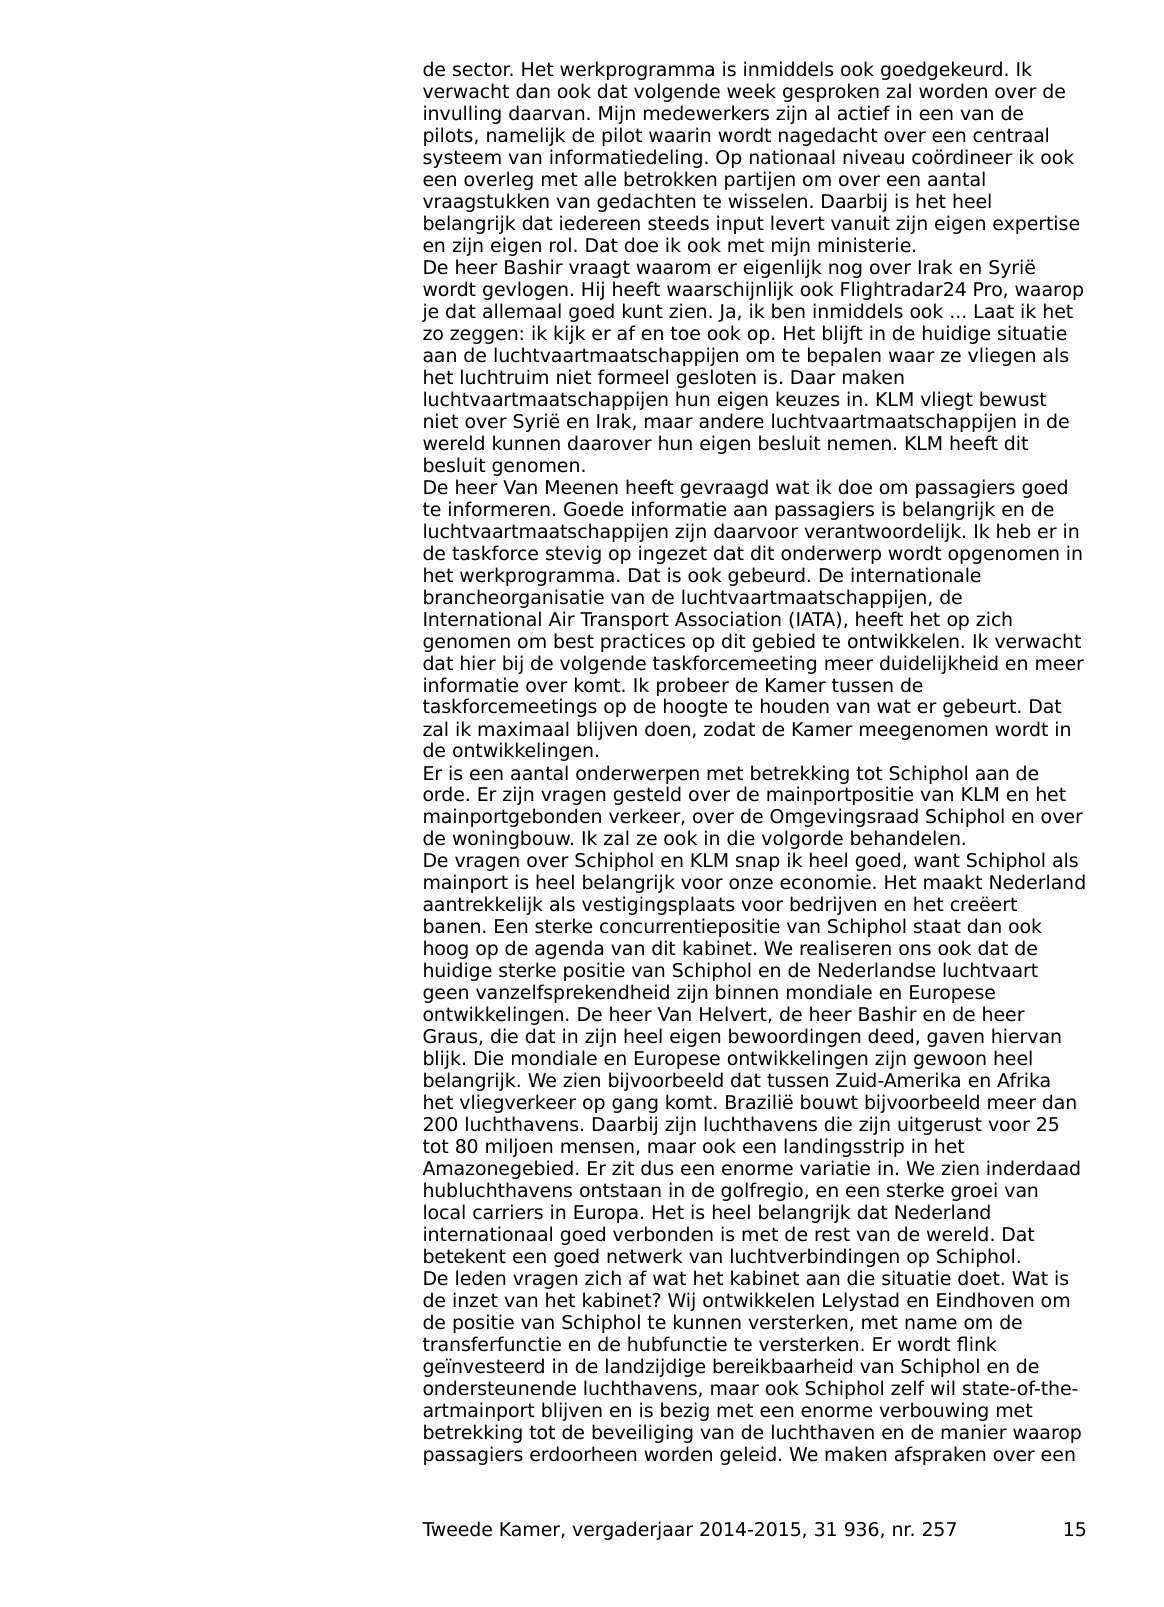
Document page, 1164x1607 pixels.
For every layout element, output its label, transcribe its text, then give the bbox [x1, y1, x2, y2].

text De vragen over Schiphol en KLM snap ik heel goed, want Schiphol als mainport is heel belangrijk voor onze economie. Het maakt Nederland aantrekkelijk als vestigingsplaats voor bedrijven en het creëert banen. Een sterke concurrentiepositie van Schiphol staat dan ook hoog op de agenda van dit kabinet. We realiseren ons ook dat de huidige sterke positie van Schiphol en de Nederlandse luchtvaart geen vanzelfsprekendheid zijn binnen mondiale en Europese ontwikkelingen. De heer Van Helvert, de heer Bashir en de heer Graus, die dat in zijn heel eigen bewoordingen deed, gaven hiervan blijk. Die mondiale en Europese ontwikkelingen zijn gewoon heel belangrijk. We zien bijvoorbeeld dat tussen Zuid-Amerika en Afrika het vliegverkeer op gang komt. Brazilië bouwt bijvoorbeeld meer dan 200 luchthavens. Daarbij zijn luchthavens die zijn uitgerust voor 25 tot 80 miljoen mensen, maar ook een landingsstrip in het Amazonegebied. Er zit dus een enorme variatie in. We zien inderdaad hubluchthavens ontstaan in de golfregio, en een sterke groei van local carriers in Europa. Het is heel belangrijk dat Nederland internationaal goed verbonden is met de rest van de wereld. Dat betekent een goed netwerk van luchtverbindingen op Schiphol. [422, 850, 1087, 1268]
text de sector. Het werkprogramma is inmiddels ook goedgekeurd. Ik verwacht dan ook dat volgende week gesproken zal worden over de invulling daarvan. Mijn medewerkers zijn al actief in een van de pilots, namelijk de pilot waarin wordt nagedacht over een centraal systeem van informatiedeling. Op nationaal niveau coördineer ik ook een overleg met alle betrokken partijen om over een aantal vraagstukken van gedachten te wisselen. Daarbij is het heel belangrijk dat iedereen steeds input levert vanuit zijn eigen expertise en zijn eigen rol. Dat doe ik ook met mijn ministerie. [422, 59, 1087, 257]
text Er is een aantal onderwerpen met betrekking tot Schiphol aan de orde. Er zijn vragen gesteld over de mainportpositie van KLM en het mainportgebonden verkeer, over de Omgevingsraad Schiphol en over de woningbouw. Ik zal ze ook in die volgorde behandelen. [422, 762, 1087, 850]
text De heer Bashir vraagt waarom er eigenlijk nog over Irak en Syrië wordt gevlogen. Hij heeft waarschijnlijk ook Flightradar24 Pro, waarop je dat allemaal goed kunt zien. Ja, ik ben inmiddels ook ... Laat ik het zo zeggen: ik kijk er af en toe ook op. Het blijft in de huidige situatie aan de luchtvaartmaatschappijen om te bepalen waar ze vliegen als het luchtruim niet formeel gesloten is. Daar maken luchtvaartmaatschappijen hun eigen keuzes in. KLM vliegt bewust niet over Syrië en Irak, maar andere luchtvaartmaatschappijen in de wereld kunnen daarover hun eigen besluit nemen. KLM heeft dit besluit genomen. [422, 257, 1087, 477]
text De leden vragen zich af wat het kabinet aan die situatie doet. Wat is de inzet van het kabinet? Wij ontwikkelen Lelystad en Eindhoven om de positie van Schiphol te kunnen versterken, met name om de transferfunctie en de hubfunctie te versterken. Er wordt flink geïnvesteerd in de landzijdige bereikbaarheid van Schiphol en de ondersteunende luchthavens, maar ook Schiphol zelf wil state-of-the-artmainport blijven en is bezig met een enorme verbouwing met betrekking tot de beveiliging van de luchthaven en de manier waarop passagiers erdoorheen worden geleid. We maken afspraken over een [422, 1268, 1087, 1466]
text De heer Van Meenen heeft gevraagd wat ik doe om passagiers goed te informeren. Goede informatie aan passagiers is belangrijk en de luchtvaartmaatschappijen zijn daarvoor verantwoordelijk. Ik heb er in de taskforce stevig op ingezet dat dit onderwerp wordt opgenomen in het werkprogramma. Dat is ook gebeurd. De internationale brancheorganisatie van de luchtvaartmaatschappijen, de International Air Transport Association (IATA), heeft het op zich genomen om best practices op dit gebied te ontwikkelen. Ik verwacht dat hier bij de volgende taskforcemeeting meer duidelijkheid en meer informatie over komt. Ik probeer de Kamer tussen de taskforcemeetings op de hoogte te houden van wat er gebeurt. Dat zal ik maximaal blijven doen, zodat de Kamer meegenomen wordt in de ontwikkelingen. [422, 477, 1087, 762]
